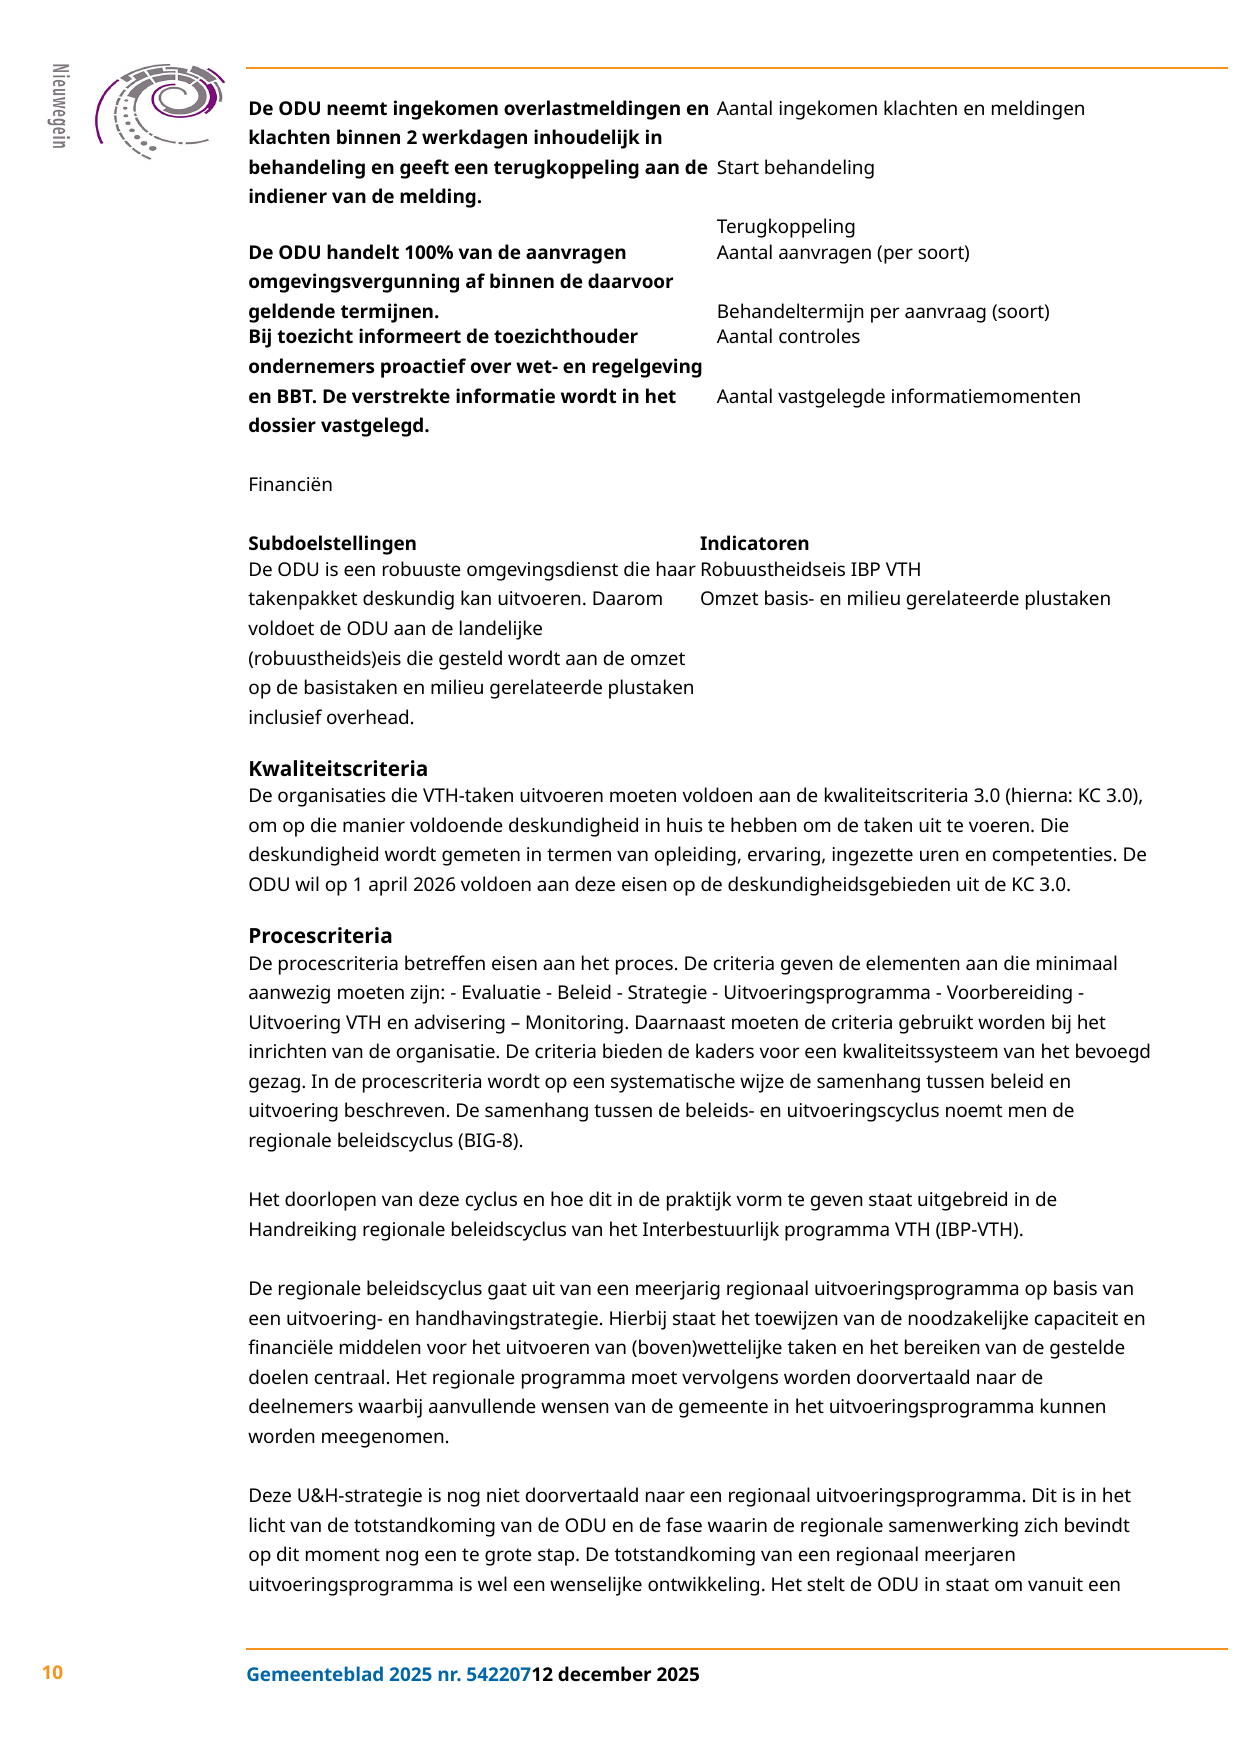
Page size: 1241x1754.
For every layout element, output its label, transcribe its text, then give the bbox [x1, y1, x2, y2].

table_cell Aantal aanvragen (per soort) Behandeltermijn per aanvraag (soort) [717, 239, 1152, 324]
text Kwaliteitscriteria [248, 754, 1152, 782]
text Financiën [248, 471, 1152, 497]
table_cell Aantal ingekomen klachten en meldingen Start behandeling Terugkoppeling [717, 95, 1152, 239]
text Het doorlopen van deze cyclus en hoe dit in de praktijk vorm te geven staat uitgebreid in de Handreiking regionale beleidscyclus van het Interbestuurlijk programma VTH (IBP-VTH). [248, 1186, 1152, 1242]
table_cell De ODU handelt 100% van de aanvragen omgevingsvergunning af binnen de daarvoor geldende termijnen. [248, 239, 717, 324]
text Deze U&H-strategie is nog niet doorvertaald naar een regionaal uitvoeringsprogramma. Dit is in het licht van de totstandkoming van de ODU en de fase waarin de regionale samenwerking zich bevindt op dit moment nog een te grote stap. De totstandkoming van een regionaal meerjaren uitvoeringsprogramma is wel een wenselijke ontwikkeling. Het stelt de ODU in staat om vanuit een [248, 1482, 1152, 1597]
table_cell De ODU is een robuuste omgevingsdienst die haar takenpakket deskundig kan uitvoeren. Daarom voldoet de ODU aan de landelijke (robuustheids)eis die gesteld wordt aan de omzet op de basistaken en milieu gerelateerde plustaken inclusief overhead. [248, 556, 700, 730]
table_header Indicatoren [700, 530, 1152, 556]
table_cell Bij toezicht informeert de toezichthouder ondernemers proactief over wet- en regelgeving en BBT. De verstrekte informatie wordt in het dossier vastgelegd. [248, 324, 717, 438]
text De organisaties die VTH-taken uitvoeren moeten voldoen aan de kwaliteitscriteria 3.0 (hierna: KC 3.0), om op die manier voldoende deskundigheid in huis te hebben om de taken uit te voeren. Die deskundigheid wordt gemeten in termen van opleiding, ervaring, ingezette uren en competenties. De ODU wil op 1 april 2026 voldoen aan deze eisen op de deskundigheidsgebieden uit de KC 3.0. [248, 782, 1152, 897]
table_cell Aantal controles Aantal vastgelegde informatiemomenten [717, 324, 1152, 438]
text De procescriteria betreffen eisen aan het proces. De criteria geven de elementen aan die minimaal aanwezig moeten zijn: - Evaluatie - Beleid - Strategie - Uitvoeringsprogramma - Voorbereiding - Uitvoering VTH en advisering – Monitoring. Daarnaast moeten de criteria gebruikt worden bij het inrichten van de organisatie. De criteria bieden de kaders voor een kwaliteitssysteem van het bevoegd gezag. In de procescriteria wordt op een systematische wijze de samenhang tussen beleid en uitvoering beschreven. De samenhang tussen de beleids- en uitvoeringscyclus noemt men de regionale beleidscyclus (BIG-8). [248, 950, 1152, 1153]
table_header Subdoelstellingen [248, 530, 700, 556]
text Procescriteria [248, 921, 1152, 950]
text De regionale beleidscyclus gaat uit van een meerjarig regionaal uitvoeringsprogramma op basis van een uitvoering- en handhavingstrategie. Hierbij staat het toewijzen van de noodzakelijke capaciteit en financiële middelen voor het uitvoeren van (boven)wettelijke taken en het bereiken van de gestelde doelen centraal. Het regionale programma moet vervolgens worden doorvertaald naar de deelnemers waarbij aanvullende wensen van de gemeente in het uitvoeringsprogramma kunnen worden meegenomen. [248, 1275, 1152, 1449]
table_cell De ODU neemt ingekomen overlastmeldingen en klachten binnen 2 werkdagen inhoudelijk in behandeling en geeft een terugkoppeling aan de indiener van de melding. [248, 95, 717, 239]
table_cell Robuustheidseis IBP VTH Omzet basis- en milieu gerelateerde plustaken [700, 556, 1152, 730]
picture [41, 47, 231, 172]
